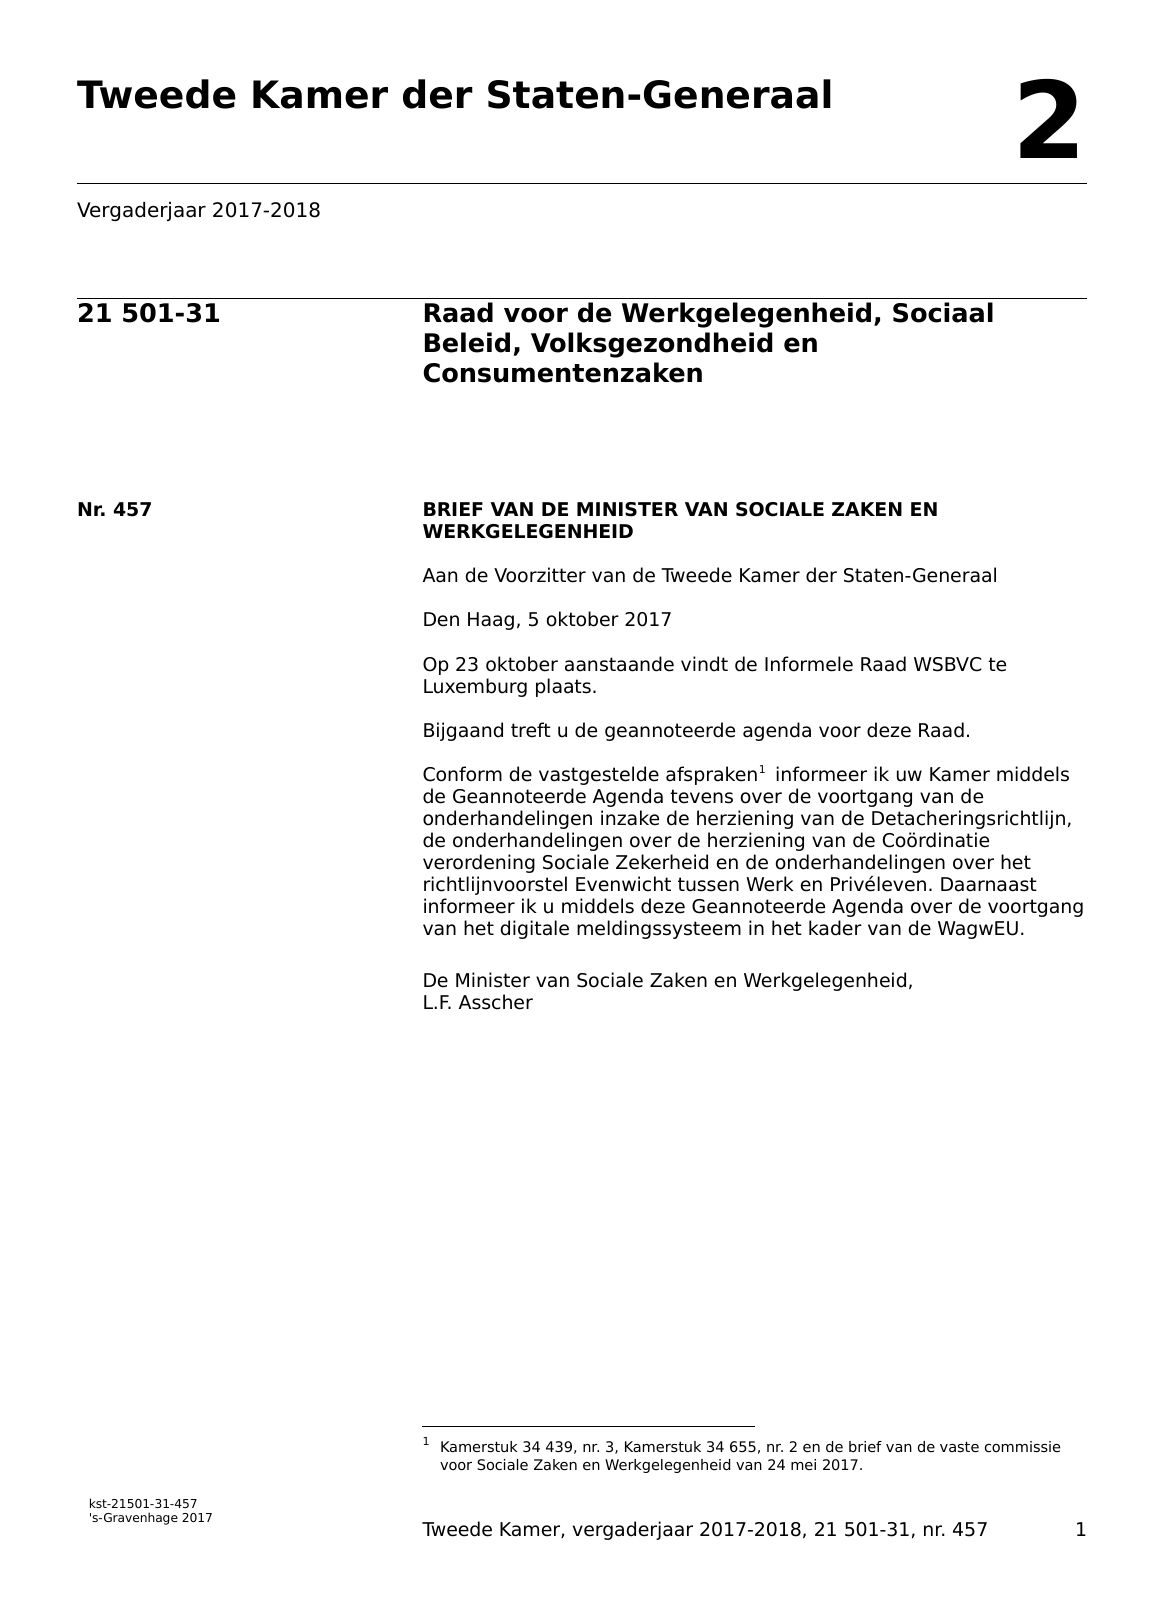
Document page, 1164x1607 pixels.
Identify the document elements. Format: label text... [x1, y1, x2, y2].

text Op 23 oktober aanstaande vindt de Informele Raad WSBVC te Luxemburg plaats. [422, 653, 1087, 697]
text Aan de Voorzitter van de Tweede Kamer der Staten-Generaal [422, 565, 1087, 587]
subtitle Nr. 457 BRIEF VAN DE MINISTER VAN SOCIALE ZAKEN EN WERKGELEGENHEID [77, 499, 1087, 543]
text 's-Gravenhage 2017 [88, 1511, 323, 1525]
text Bijgaand treft u de geannoteerde agenda voor deze Raad. [422, 720, 1087, 742]
text Kamerstuk 34 439, nr. 3, Kamerstuk 34 655, nr. 2 en de brief van de vaste commissie voor Sociale Zaken en Werkgelegenheid van 24 mei 2017. [422, 1435, 1087, 1474]
table_header Tweede Kamer der Staten-Generaal [77, 59, 886, 183]
text Conform de vastgestelde afspraken informeer ik uw Kamer middels de Geannoteerde Agenda tevens over de voortgang van de onderhandelingen inzake de herziening van de Detacheringsrichtlijn, de onderhandelingen over de herziening van de Coördinatie verordening Sociale Zekerheid en de onderhandelingen over het richtlijnvoorstel Evenwicht tussen Werk en Privéleven. Daarnaast informeer ik u middels deze Geannoteerde Agenda over de voortgang van het digitale meldingssysteem in het kader van de WagwEU. [422, 764, 1087, 940]
subtitle 21 501-31 Raad voor de Werkgelegenheid, Sociaal Beleid, Volksgezondheid en Consumentenzaken [77, 299, 1087, 388]
table_header 2 [886, 59, 1087, 183]
text Den Haag, 5 oktober 2017 [422, 609, 1087, 631]
table_cell Vergaderjaar 2017-2018 [77, 184, 1087, 298]
text kst-21501-31-457 [88, 1497, 323, 1511]
text De Minister van Sociale Zaken en Werkgelegenheid, L.F. Asscher [422, 970, 1087, 1014]
